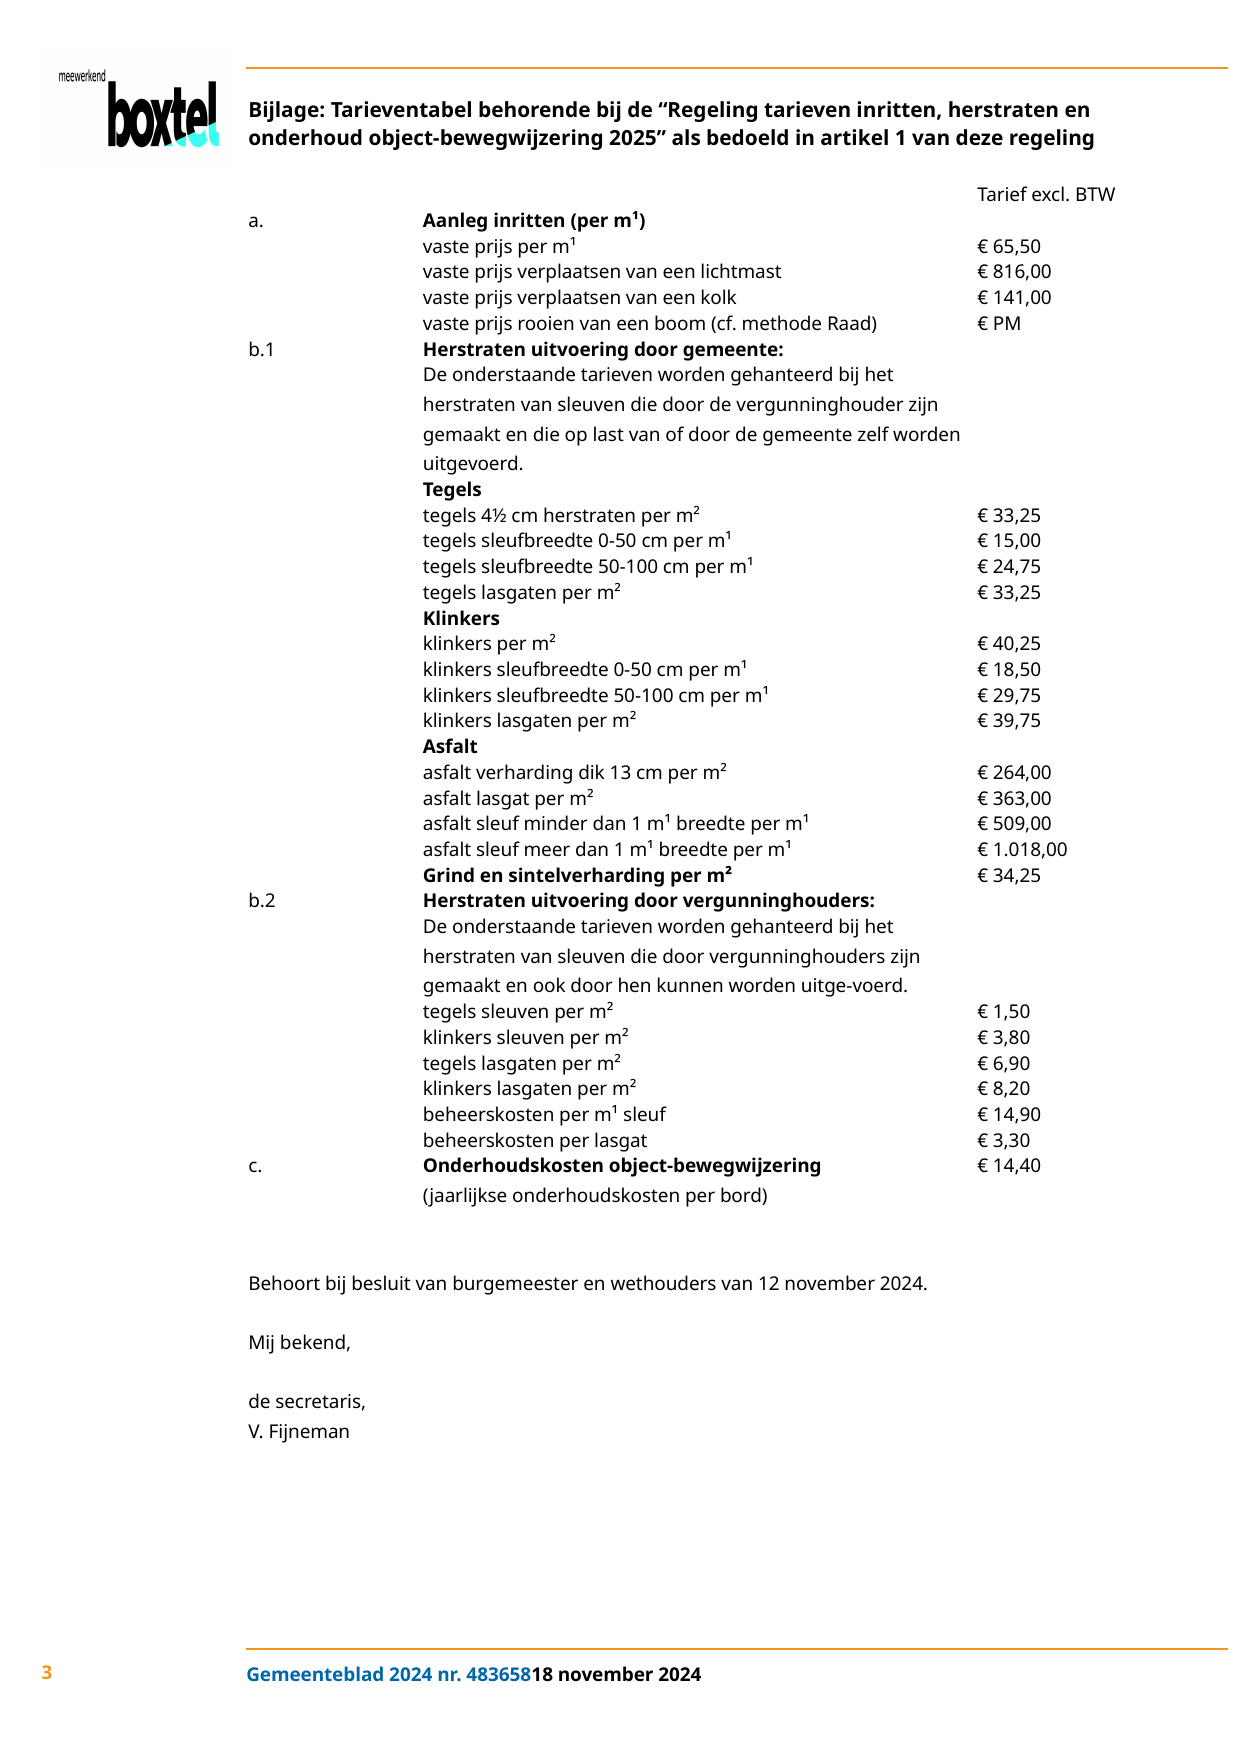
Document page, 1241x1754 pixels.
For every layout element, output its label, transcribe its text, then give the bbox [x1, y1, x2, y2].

table_cell Klinkers [423, 605, 977, 630]
table_cell [248, 914, 423, 998]
table_cell asfalt sleuf meer dan 1 m¹ breedte per m¹ [423, 836, 977, 862]
text de secretaris, [248, 1389, 1152, 1414]
table_cell € 18,50 [977, 656, 1152, 682]
table_cell [248, 259, 423, 284]
table_cell [248, 759, 423, 785]
table_cell € 33,25 [977, 579, 1152, 605]
table_cell € PM [977, 310, 1152, 336]
table_cell [977, 605, 1152, 630]
table_cell € 1,50 [977, 998, 1152, 1024]
table_cell [248, 553, 423, 579]
table_cell Herstraten uitvoering door gemeente: [423, 336, 977, 362]
table_cell vaste prijs per m¹ [423, 233, 977, 259]
table_cell asfalt sleuf minder dan 1 m¹ breedte per m¹ [423, 811, 977, 836]
table_cell [248, 708, 423, 733]
table_cell [977, 207, 1152, 233]
table_cell [248, 836, 423, 862]
table_header Tarief excl. BTW [977, 181, 1152, 207]
table_cell tegels sleufbreedte 50-100 cm per m¹ [423, 553, 977, 579]
table_cell [248, 733, 423, 759]
table_cell [977, 476, 1152, 502]
table_cell € 34,25 [977, 862, 1152, 888]
table_cell vaste prijs verplaatsen van een lichtmast [423, 259, 977, 284]
table_cell [248, 579, 423, 605]
table_cell € 29,75 [977, 682, 1152, 708]
table_cell € 33,25 [977, 502, 1152, 527]
table_cell [248, 1050, 423, 1076]
table_cell a. [248, 207, 423, 233]
table_cell Asfalt [423, 733, 977, 759]
picture [41, 47, 231, 172]
table_cell klinkers sleufbreedte 0-50 cm per m¹ [423, 656, 977, 682]
text Behoort bij besluit van burgemeester en wethouders van 12 november 2024. [248, 1270, 1152, 1296]
table_cell [248, 502, 423, 527]
table_cell € 14,90 [977, 1101, 1152, 1127]
table_cell [248, 233, 423, 259]
table_cell [248, 362, 423, 476]
table_cell Onderhoudskosten object-bewegwijzering (jaarlijkse onderhoudskosten per bord) [423, 1153, 977, 1208]
table_cell b.2 [248, 888, 423, 913]
table_cell € 40,25 [977, 630, 1152, 656]
table_cell tegels sleufbreedte 0-50 cm per m¹ [423, 528, 977, 553]
table_cell € 65,50 [977, 233, 1152, 259]
table_cell c. [248, 1153, 423, 1208]
table_cell klinkers lasgaten per m² [423, 1076, 977, 1101]
table_cell [977, 888, 1152, 913]
table_cell [248, 528, 423, 553]
table_cell [248, 1101, 423, 1127]
table_cell asfalt verharding dik 13 cm per m² [423, 759, 977, 785]
table_cell [977, 336, 1152, 362]
table_header [423, 181, 977, 207]
table_cell De onderstaande tarieven worden gehanteerd bij het herstraten van sleuven die door de vergunninghouder zijn gemaakt en die op last van of door de gemeente zelf worden uitgevoerd. [423, 362, 977, 476]
table_cell [248, 682, 423, 708]
table_cell € 264,00 [977, 759, 1152, 785]
text V. Fijneman [248, 1418, 1152, 1444]
table_cell [248, 284, 423, 310]
table_cell [248, 811, 423, 836]
table_cell € 509,00 [977, 811, 1152, 836]
table_cell [248, 1024, 423, 1050]
table_cell klinkers per m² [423, 630, 977, 656]
table_cell € 1.018,00 [977, 836, 1152, 862]
table_cell € 141,00 [977, 284, 1152, 310]
table_cell [248, 1127, 423, 1153]
table_cell Herstraten uitvoering door vergunninghouders: [423, 888, 977, 913]
table_cell € 14,40 [977, 1153, 1152, 1208]
table_cell klinkers sleufbreedte 50-100 cm per m¹ [423, 682, 977, 708]
table_cell tegels sleuven per m² [423, 998, 977, 1024]
table_cell [248, 656, 423, 682]
table_cell € 816,00 [977, 259, 1152, 284]
table_cell klinkers sleuven per m² [423, 1024, 977, 1050]
table_cell beheerskosten per lasgat [423, 1127, 977, 1153]
table_cell [248, 605, 423, 630]
table_cell vaste prijs rooien van een boom (cf. methode Raad) [423, 310, 977, 336]
table_cell tegels lasgaten per m² [423, 579, 977, 605]
table_cell Tegels [423, 476, 977, 502]
table_cell Grind en sintelverharding per m² [423, 862, 977, 888]
table_cell [977, 733, 1152, 759]
text Mij bekend, [248, 1329, 1152, 1355]
table_cell € 6,90 [977, 1050, 1152, 1076]
table_cell [248, 1076, 423, 1101]
table_cell [248, 476, 423, 502]
table_cell € 8,20 [977, 1076, 1152, 1101]
table_cell tegels lasgaten per m² [423, 1050, 977, 1076]
table_cell vaste prijs verplaatsen van een kolk [423, 284, 977, 310]
table_cell € 3,80 [977, 1024, 1152, 1050]
table_cell € 24,75 [977, 553, 1152, 579]
table_cell tegels 4½ cm herstraten per m² [423, 502, 977, 527]
text Bijlage: Tarieventabel behorende bij de “Regeling tarieven inritten, herstraten en onderhoud object-bewegwijzering 2025” als bedoeld in artikel 1 van deze regeling [248, 95, 1152, 152]
table_cell asfalt lasgat per m² [423, 785, 977, 811]
table_cell € 15,00 [977, 528, 1152, 553]
table_cell [977, 914, 1152, 998]
table_cell Aanleg inritten (per m¹) [423, 207, 977, 233]
table_cell klinkers lasgaten per m² [423, 708, 977, 733]
table_cell [248, 630, 423, 656]
table_cell [248, 998, 423, 1024]
table_cell € 363,00 [977, 785, 1152, 811]
table_cell € 39,75 [977, 708, 1152, 733]
table_header [248, 181, 423, 207]
table_cell b.1 [248, 336, 423, 362]
table_cell De onderstaande tarieven worden gehanteerd bij het herstraten van sleuven die door vergunninghouders zijn gemaakt en ook door hen kunnen worden uitge-voerd. [423, 914, 977, 998]
table_cell [977, 362, 1152, 476]
table_cell [248, 785, 423, 811]
table_cell beheerskosten per m¹ sleuf [423, 1101, 977, 1127]
table_cell [248, 862, 423, 888]
table_cell € 3,30 [977, 1127, 1152, 1153]
table_cell [248, 310, 423, 336]
